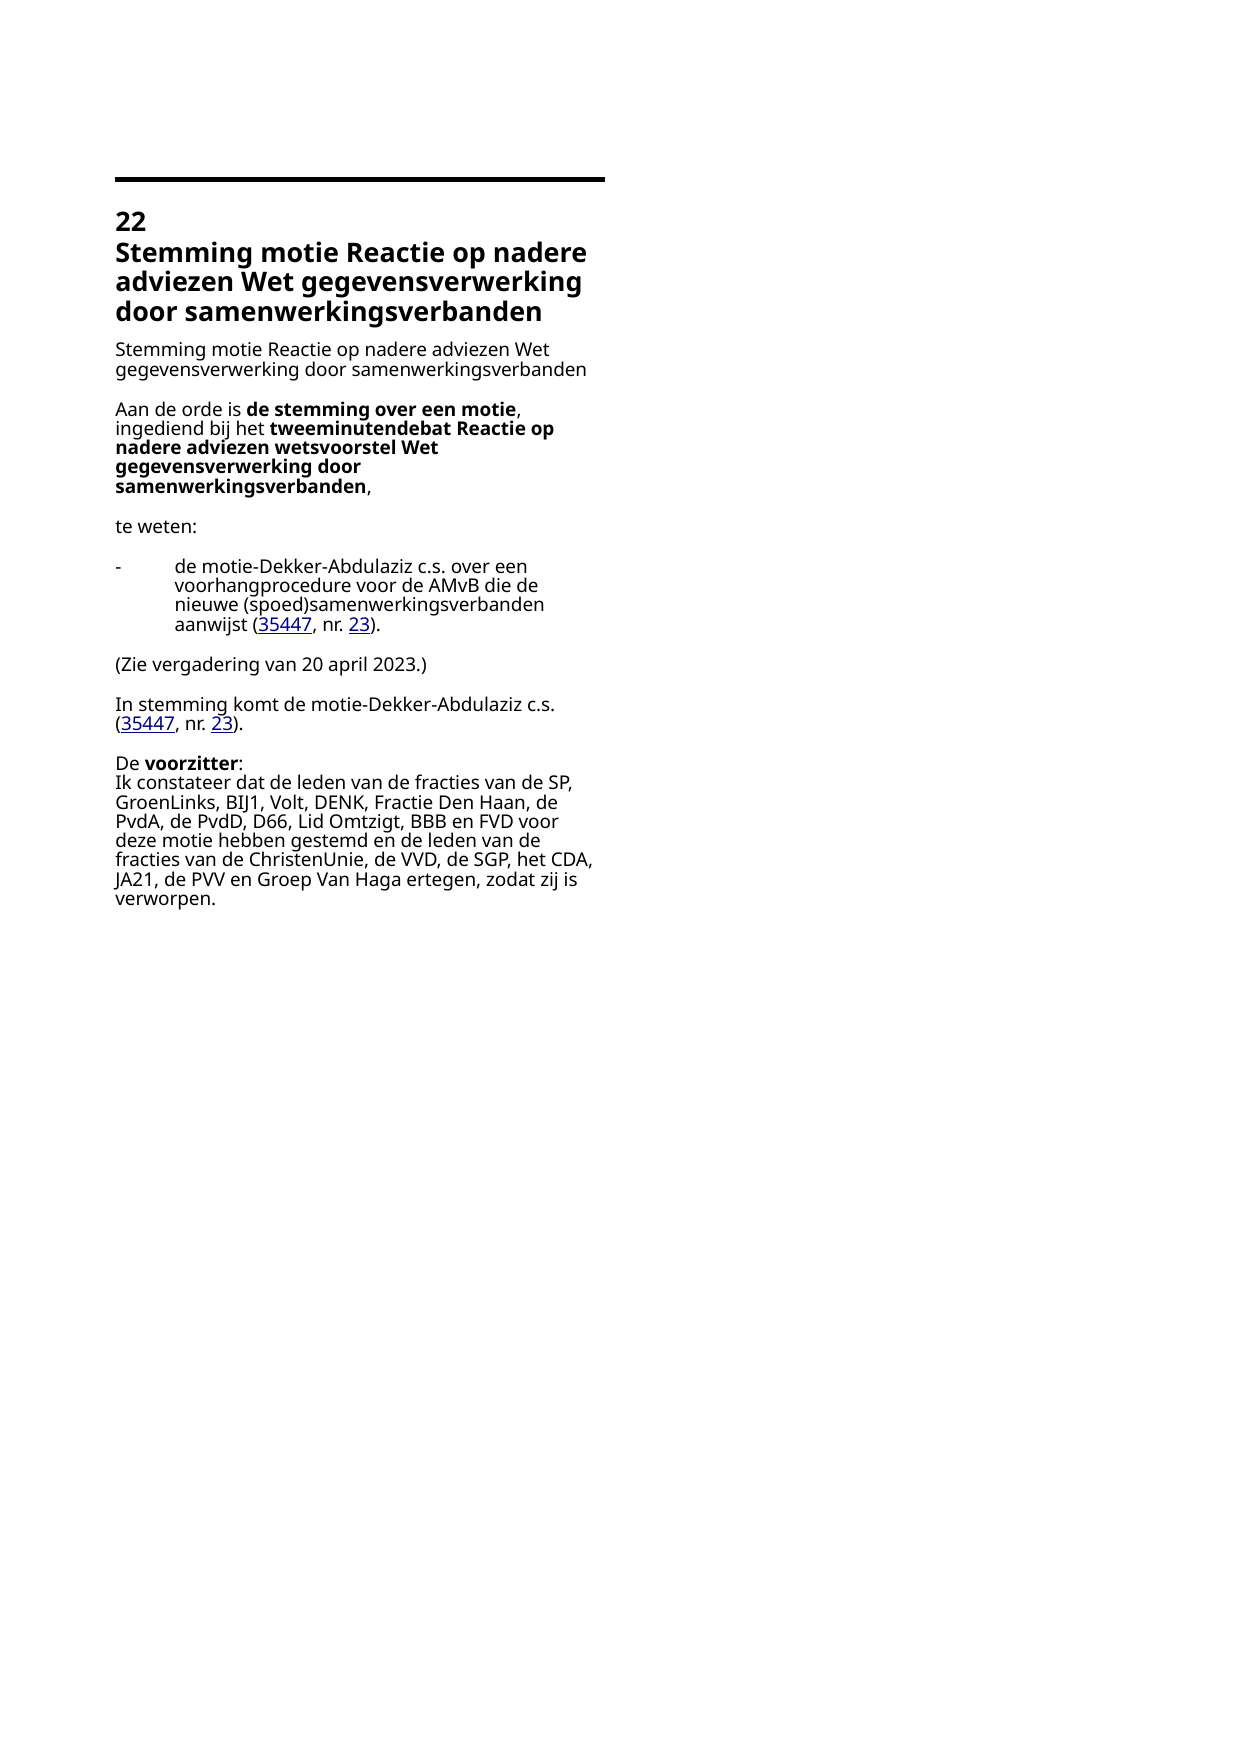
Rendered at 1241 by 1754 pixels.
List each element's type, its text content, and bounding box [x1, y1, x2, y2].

text Aan de orde is de stemming over een motie, ingediend bij het tweeminutendebat Reactie op nadere adviezen wetsvoorstel Wet gegevensverwerking door samenwerkingsverbanden, [115, 401, 605, 497]
text Stemming motie Reactie op nadere adviezen Wet gegevensverwerking door samenwerkingsverbanden [115, 239, 605, 341]
list de motie-Dekker-Abdulaziz c.s. over een voorhangprocedure voor de AMvB die de nieuwe (spoed)samenwerkingsverbanden aanwijst (35447, nr. 23). [115, 558, 605, 635]
text In stemming komt de motie-Dekker-Abdulaziz c.s. (35447, nr. 23). [115, 696, 605, 734]
text 22 [115, 203, 605, 239]
text te weten: [115, 518, 605, 537]
text De voorzitter: [115, 755, 605, 774]
text Stemming motie Reactie op nadere adviezen Wet gegevensverwerking door samenwerkingsverbanden [115, 341, 605, 380]
text (Zie vergadering van 20 april 2023.) [115, 656, 605, 675]
text Ik constateer dat de leden van de fracties van de SP, GroenLinks, BIJ1, Volt, DENK, Fractie Den Haan, de PvdA, de PvdD, D66, Lid Omtzigt, BBB en FVD voor deze motie hebben gestemd en de leden van de fracties van de ChristenUnie, de VVD, de SGP, het CDA, JA21, de PVV en Groep Van Haga ertegen, zodat zij is verworpen. [115, 774, 605, 909]
